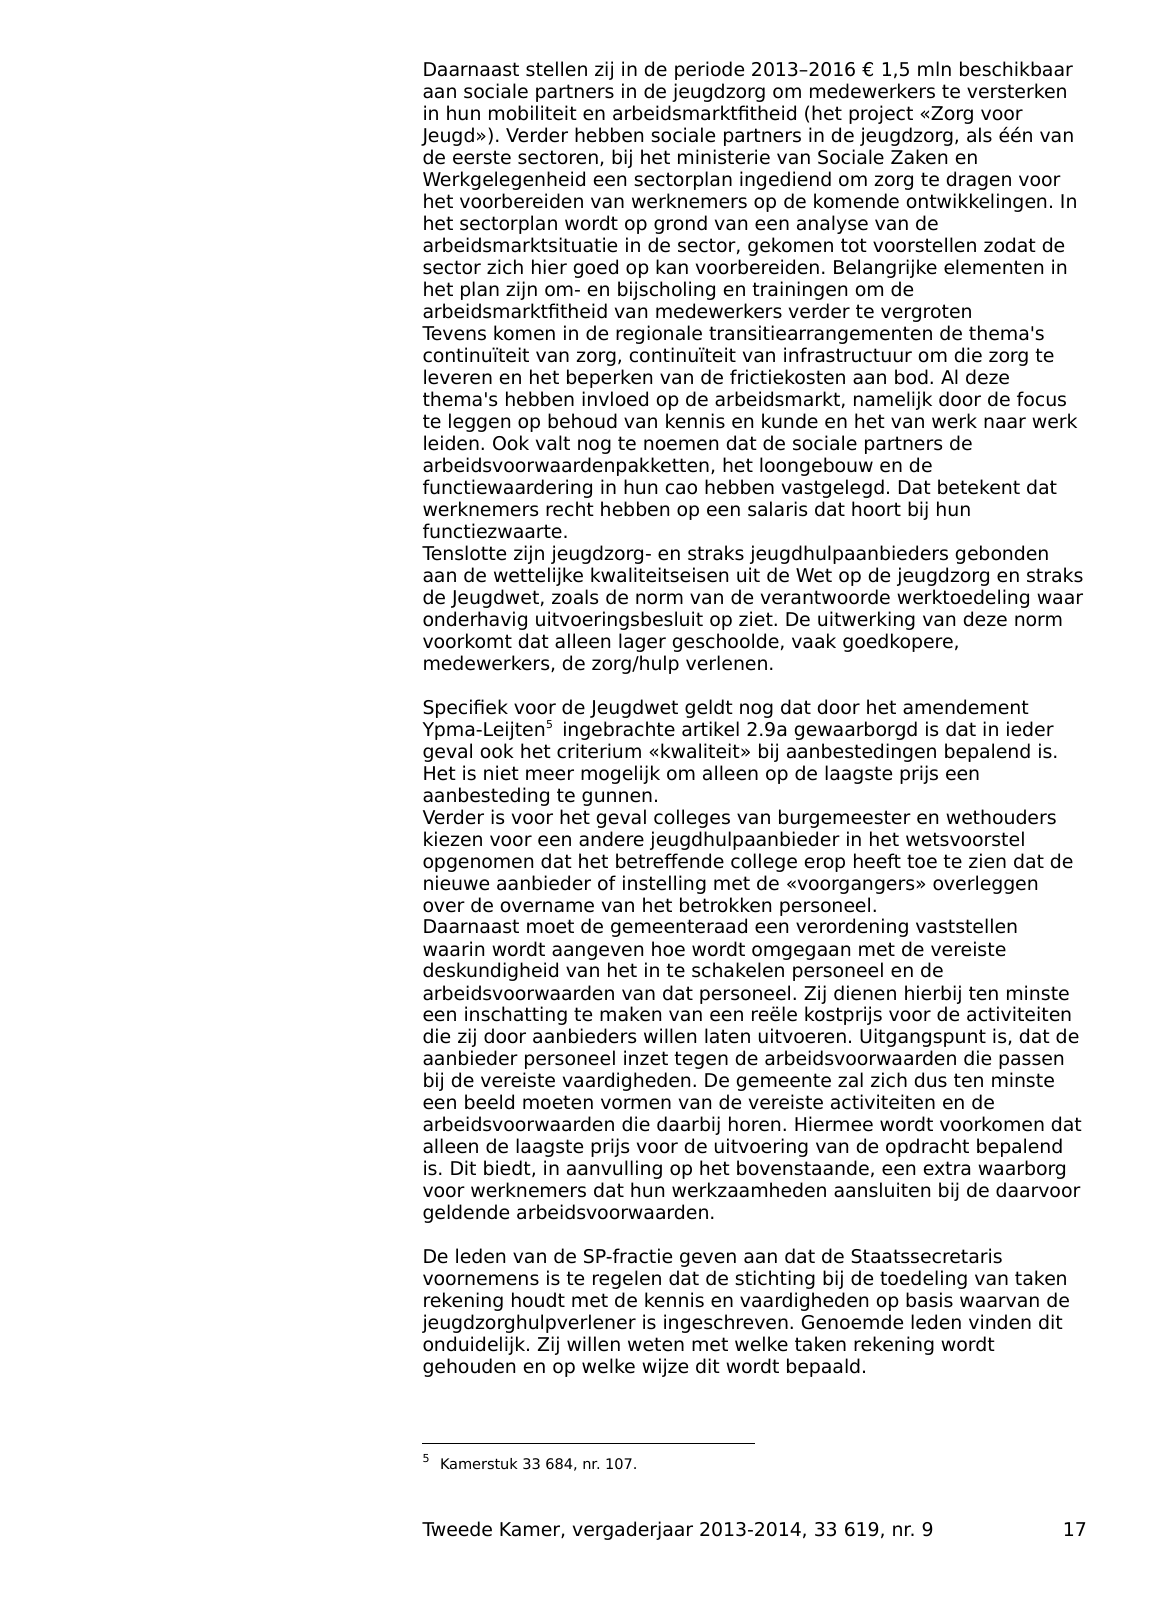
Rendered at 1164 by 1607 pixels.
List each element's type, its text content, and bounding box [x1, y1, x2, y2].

text Tevens komen in de regionale transitiearrangementen de thema's continuïteit van zorg, continuïteit van infrastructuur om die zorg te leveren en het beperken van de frictiekosten aan bod. Al deze thema's hebben invloed op de arbeidsmarkt, namelijk door de focus te leggen op behoud van kennis en kunde en het van werk naar werk leiden. Ook valt nog te noemen dat de sociale partners de arbeidsvoorwaardenpakketten, het loongebouw en de functiewaardering in hun cao hebben vastgelegd. Dat betekent dat werknemers recht hebben op een salaris dat hoort bij hun functiezwaarte. [422, 323, 1087, 543]
text De leden van de SP-fractie geven aan dat de Staatssecretaris voornemens is te regelen dat de stichting bij de toedeling van taken rekening houdt met de kennis en vaardigheden op basis waarvan de jeugdzorghulpverlener is ingeschreven. Genoemde leden vinden dit onduidelijk. Zij willen weten met welke taken rekening wordt gehouden en op welke wijze dit wordt bepaald. [422, 1246, 1087, 1378]
text Daarnaast moet de gemeenteraad een verordening vaststellen waarin wordt aangeven hoe wordt omgegaan met de vereiste deskundigheid van het in te schakelen personeel en de arbeidsvoorwaarden van dat personeel. Zij dienen hierbij ten minste een inschatting te maken van een reële kostprijs voor de activiteiten die zij door aanbieders willen laten uitvoeren. Uitgangspunt is, dat de aanbieder personeel inzet tegen de arbeidsvoorwaarden die passen bij de vereiste vaardigheden. De gemeente zal zich dus ten minste een beeld moeten vormen van de vereiste activiteiten en de arbeidsvoorwaarden die daarbij horen. Hiermee wordt voorkomen dat alleen de laagste prijs voor de uitvoering van de opdracht bepalend is. Dit biedt, in aanvulling op het bovenstaande, een extra waarborg voor werknemers dat hun werkzaamheden aansluiten bij de daarvoor geldende arbeidsvoorwaarden. [422, 916, 1087, 1224]
text Tenslotte zijn jeugdzorg- en straks jeugdhulpaanbieders gebonden aan de wettelijke kwaliteitseisen uit de Wet op de jeugdzorg en straks de Jeugdwet, zoals de norm van de verantwoorde werktoedeling waar onderhavig uitvoeringsbesluit op ziet. De uitwerking van deze norm voorkomt dat alleen lager geschoolde, vaak goedkopere, medewerkers, de zorg/hulp verlenen. [422, 543, 1087, 674]
text Kamerstuk 33 684, nr. 107. [422, 1452, 1087, 1474]
text Verder is voor het geval colleges van burgemeester en wethouders kiezen voor een andere jeugdhulpaanbieder in het wetsvoorstel opgenomen dat het betreffende college erop heeft toe te zien dat de nieuwe aanbieder of instelling met de «voorgangers» overleggen over de overname van het betrokken personeel. [422, 807, 1087, 916]
text Specifiek voor de Jeugdwet geldt nog dat door het amendement Ypma-Leijten ingebrachte artikel 2.9a gewaarborgd is dat in ieder geval ook het criterium «kwaliteit» bij aanbestedingen bepalend is. Het is niet meer mogelijk om alleen op de laagste prijs een aanbesteding te gunnen. [422, 697, 1087, 807]
text Daarnaast stellen zij in de periode 2013–2016 € 1,5 mln beschikbaar aan sociale partners in de jeugdzorg om medewerkers te versterken in hun mobiliteit en arbeidsmarktfitheid (het project «Zorg voor Jeugd»). Verder hebben sociale partners in de jeugdzorg, als één van de eerste sectoren, bij het ministerie van Sociale Zaken en Werkgelegenheid een sectorplan ingediend om zorg te dragen voor het voorbereiden van werknemers op de komende ontwikkelingen. In het sectorplan wordt op grond van een analyse van de arbeidsmarktsituatie in de sector, gekomen tot voorstellen zodat de sector zich hier goed op kan voorbereiden. Belangrijke elementen in het plan zijn om- en bijscholing en trainingen om de arbeidsmarktfitheid van medewerkers verder te vergroten [422, 59, 1087, 323]
